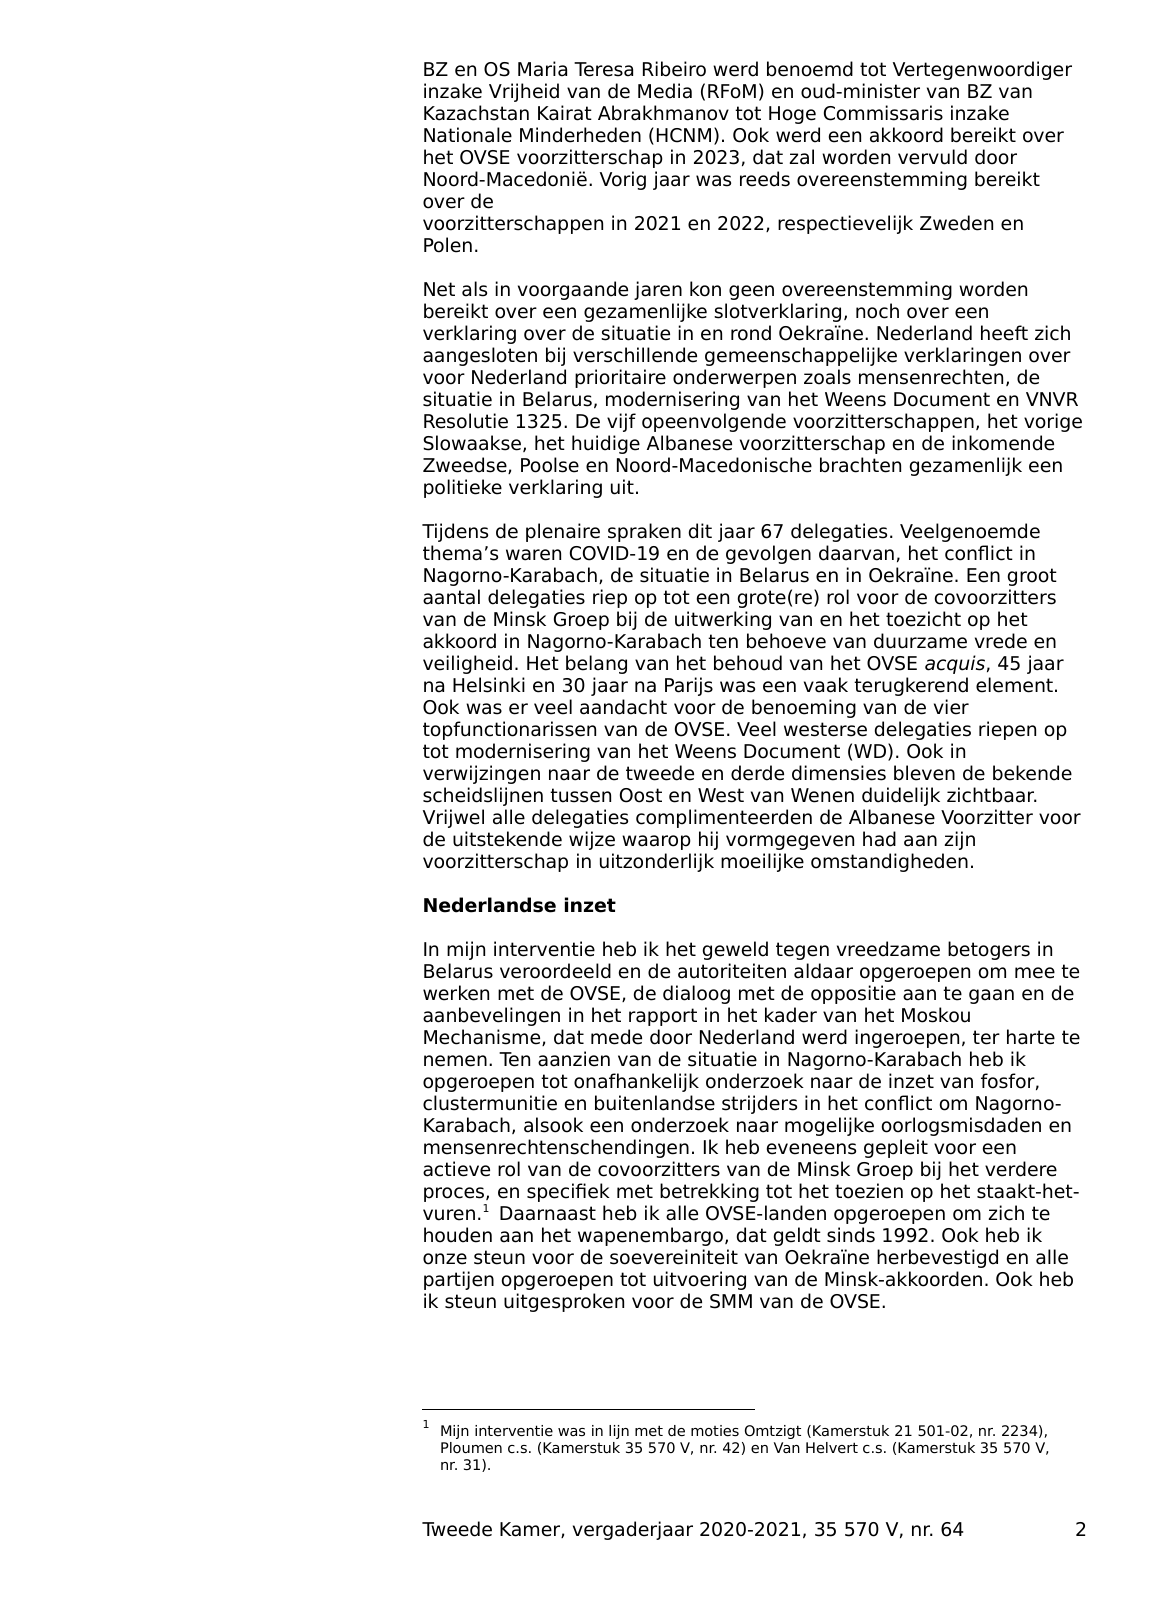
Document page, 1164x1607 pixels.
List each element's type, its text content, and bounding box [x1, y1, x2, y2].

text Net als in voorgaande jaren kon geen overeenstemming worden bereikt over een gezamenlijke slotverklaring, noch over een verklaring over de situatie in en rond Oekraïne. Nederland heeft zich aangesloten bij verschillende gemeenschappelijke verklaringen over voor Nederland prioritaire onderwerpen zoals mensenrechten, de situatie in Belarus, modernisering van het Weens Document en VNVR Resolutie 1325. De vijf opeenvolgende voorzitterschappen, het vorige Slowaakse, het huidige Albanese voorzitterschap en de inkomende Zweedse, Poolse en Noord-Macedonische brachten gezamenlijk een politieke verklaring uit. [422, 279, 1087, 499]
text voorzitterschappen in 2021 en 2022, respectievelijk Zweden en Polen. [422, 213, 1087, 257]
text BZ en OS Maria Teresa Ribeiro werd benoemd tot Vertegenwoordiger inzake Vrijheid van de Media (RFoM) en oud-minister van BZ van Kazachstan Kairat Abrakhmanov tot Hoge Commissaris inzake Nationale Minderheden (HCNM). Ook werd een akkoord bereikt over het OVSE voorzitterschap in 2023, dat zal worden vervuld door Noord-Macedonië. Vorig jaar was reeds overeenstemming bereikt over de [422, 59, 1087, 213]
text Tijdens de plenaire spraken dit jaar 67 delegaties. Veelgenoemde thema’s waren COVID-19 en de gevolgen daarvan, het conflict in Nagorno-Karabach, de situatie in Belarus en in Oekraïne. Een groot aantal delegaties riep op tot een grote(re) rol voor de covoorzitters van de Minsk Groep bij de uitwerking van en het toezicht op het akkoord in Nagorno-Karabach ten behoeve van duurzame vrede en veiligheid. Het belang van het behoud van het OVSE acquis, 45 jaar na Helsinki en 30 jaar na Parijs was een vaak terugkerend element. Ook was er veel aandacht voor de benoeming van de vier topfunctionarissen van de OVSE. Veel westerse delegaties riepen op tot modernisering van het Weens Document (WD). Ook in verwijzingen naar de tweede en derde dimensies bleven de bekende scheidslijnen tussen Oost en West van Wenen duidelijk zichtbaar. Vrijwel alle delegaties complimenteerden de Albanese Voorzitter voor de uitstekende wijze waarop hij vormgegeven had aan zijn voorzitterschap in uitzonderlijk moeilijke omstandigheden. [422, 521, 1087, 873]
subtitle Nederlandse inzet [422, 895, 1087, 917]
text Mijn interventie was in lijn met de moties Omtzigt (Kamerstuk 21 501-02, nr. 2234), Ploumen c.s. (Kamerstuk 35 570 V, nr. 42) en Van Helvert c.s. (Kamerstuk 35 570 V, nr. 31). [422, 1418, 1087, 1474]
text In mijn interventie heb ik het geweld tegen vreedzame betogers in Belarus veroordeeld en de autoriteiten aldaar opgeroepen om mee te werken met de OVSE, de dialoog met de oppositie aan te gaan en de aanbevelingen in het rapport in het kader van het Moskou Mechanisme, dat mede door Nederland werd ingeroepen, ter harte te nemen. Ten aanzien van de situatie in Nagorno-Karabach heb ik opgeroepen tot onafhankelijk onderzoek naar de inzet van fosfor, clustermunitie en buitenlandse strijders in het conflict om Nagorno-Karabach, alsook een onderzoek naar mogelijke oorlogsmisdaden en mensenrechtenschendingen. Ik heb eveneens gepleit voor een actieve rol van de covoorzitters van de Minsk Groep bij het verdere proces, en specifiek met betrekking tot het toezien op het staakt-het-vuren. Daarnaast heb ik alle OVSE-landen opgeroepen om zich te houden aan het wapenembargo, dat geldt sinds 1992. Ook heb ik onze steun voor de soevereiniteit van Oekraïne herbevestigd en alle partijen opgeroepen tot uitvoering van de Minsk-akkoorden. Ook heb ik steun uitgesproken voor de SMM van de OVSE. [422, 939, 1087, 1313]
